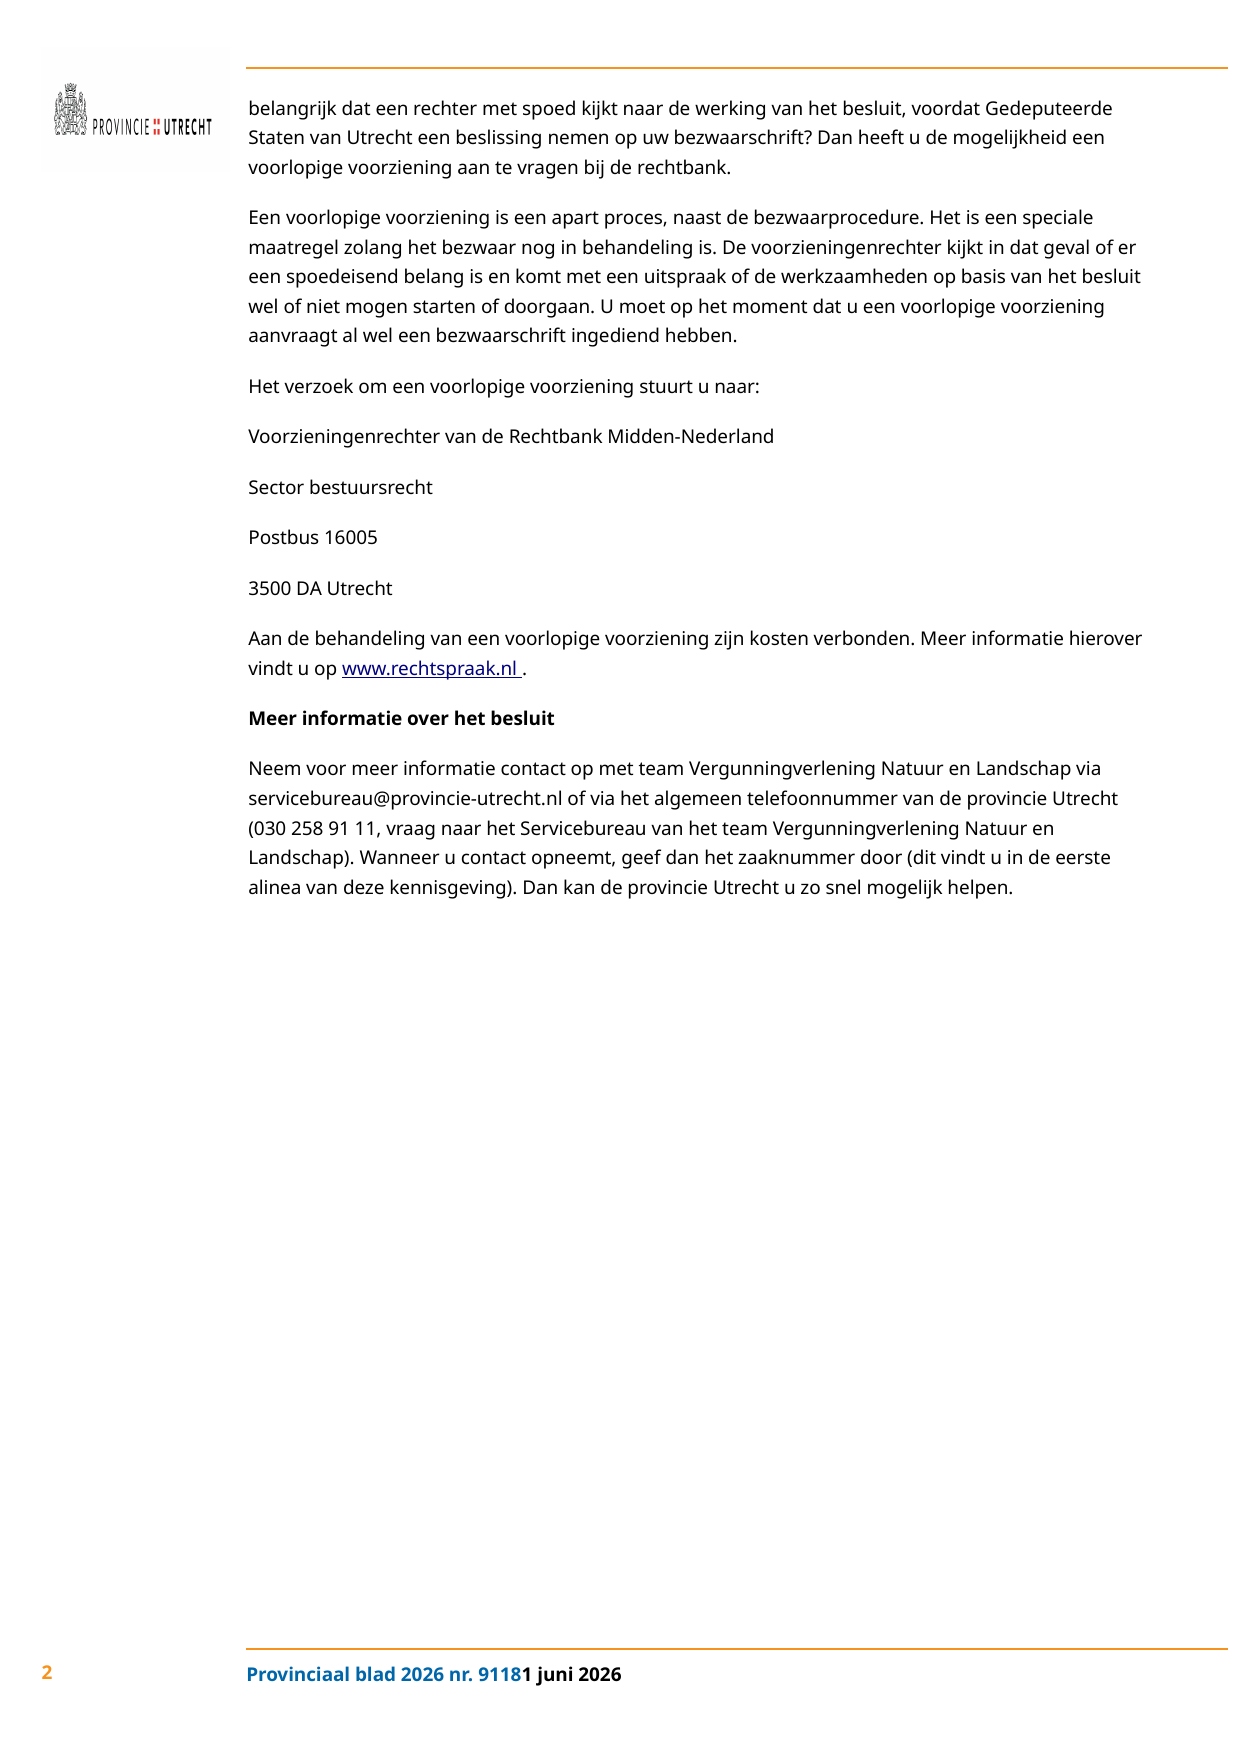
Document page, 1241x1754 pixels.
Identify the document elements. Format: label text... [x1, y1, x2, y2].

text Neem voor meer informatie contact op met team Vergunningverlening Natuur en Landschap via servicebureau@provincie-utrecht.nl of via het algemeen telefoonnummer van de provincie Utrecht (030 258 91 11, vraag naar het Servicebureau van het team Vergunningverlening Natuur en Landschap). Wanneer u contact opneemt, geef dan het zaaknummer door (dit vindt u in de eerste alinea van deze kennisgeving). Dan kan de provincie Utrecht u zo snel mogelijk helpen. [248, 756, 1152, 900]
text Voorzieningenrechter van de Rechtbank Midden-Nederland [248, 423, 1152, 449]
text Aan de behandeling van een voorlopige voorziening zijn kosten verbonden. Meer informatie hierover vindt u op www.rechtspraak.nl . [248, 625, 1152, 681]
text Een voorlopige voorziening is een apart proces, naast de bezwaarprocedure. Het is een speciale maatregel zolang het bezwaar nog in behandeling is. De voorzieningenrechter kijkt in dat geval of er een spoedeisend belang is en komt met een uitspraak of de werkzaamheden op basis van het besluit wel of niet mogen starten of doorgaan. U moet op het moment dat u een voorlopige voorziening aanvraagt al wel een bezwaarschrift ingediend hebben. [248, 204, 1152, 348]
text Het verzoek om een voorlopige voorziening stuurt u naar: [248, 373, 1152, 399]
text belangrijk dat een rechter met spoed kijkt naar de werking van het besluit, voordat Gedeputeerde Staten van Utrecht een beslissing nemen op uw bezwaarschrift? Dan heeft u de mogelijkheid een voorlopige voorziening aan te vragen bij de rechtbank. [248, 95, 1152, 180]
picture [41, 47, 231, 172]
text Meer informatie over het besluit [248, 705, 1152, 731]
text 3500 DA Utrecht [248, 575, 1152, 601]
text Postbus 16005 [248, 524, 1152, 550]
text Sector bestuursrecht [248, 474, 1152, 500]
